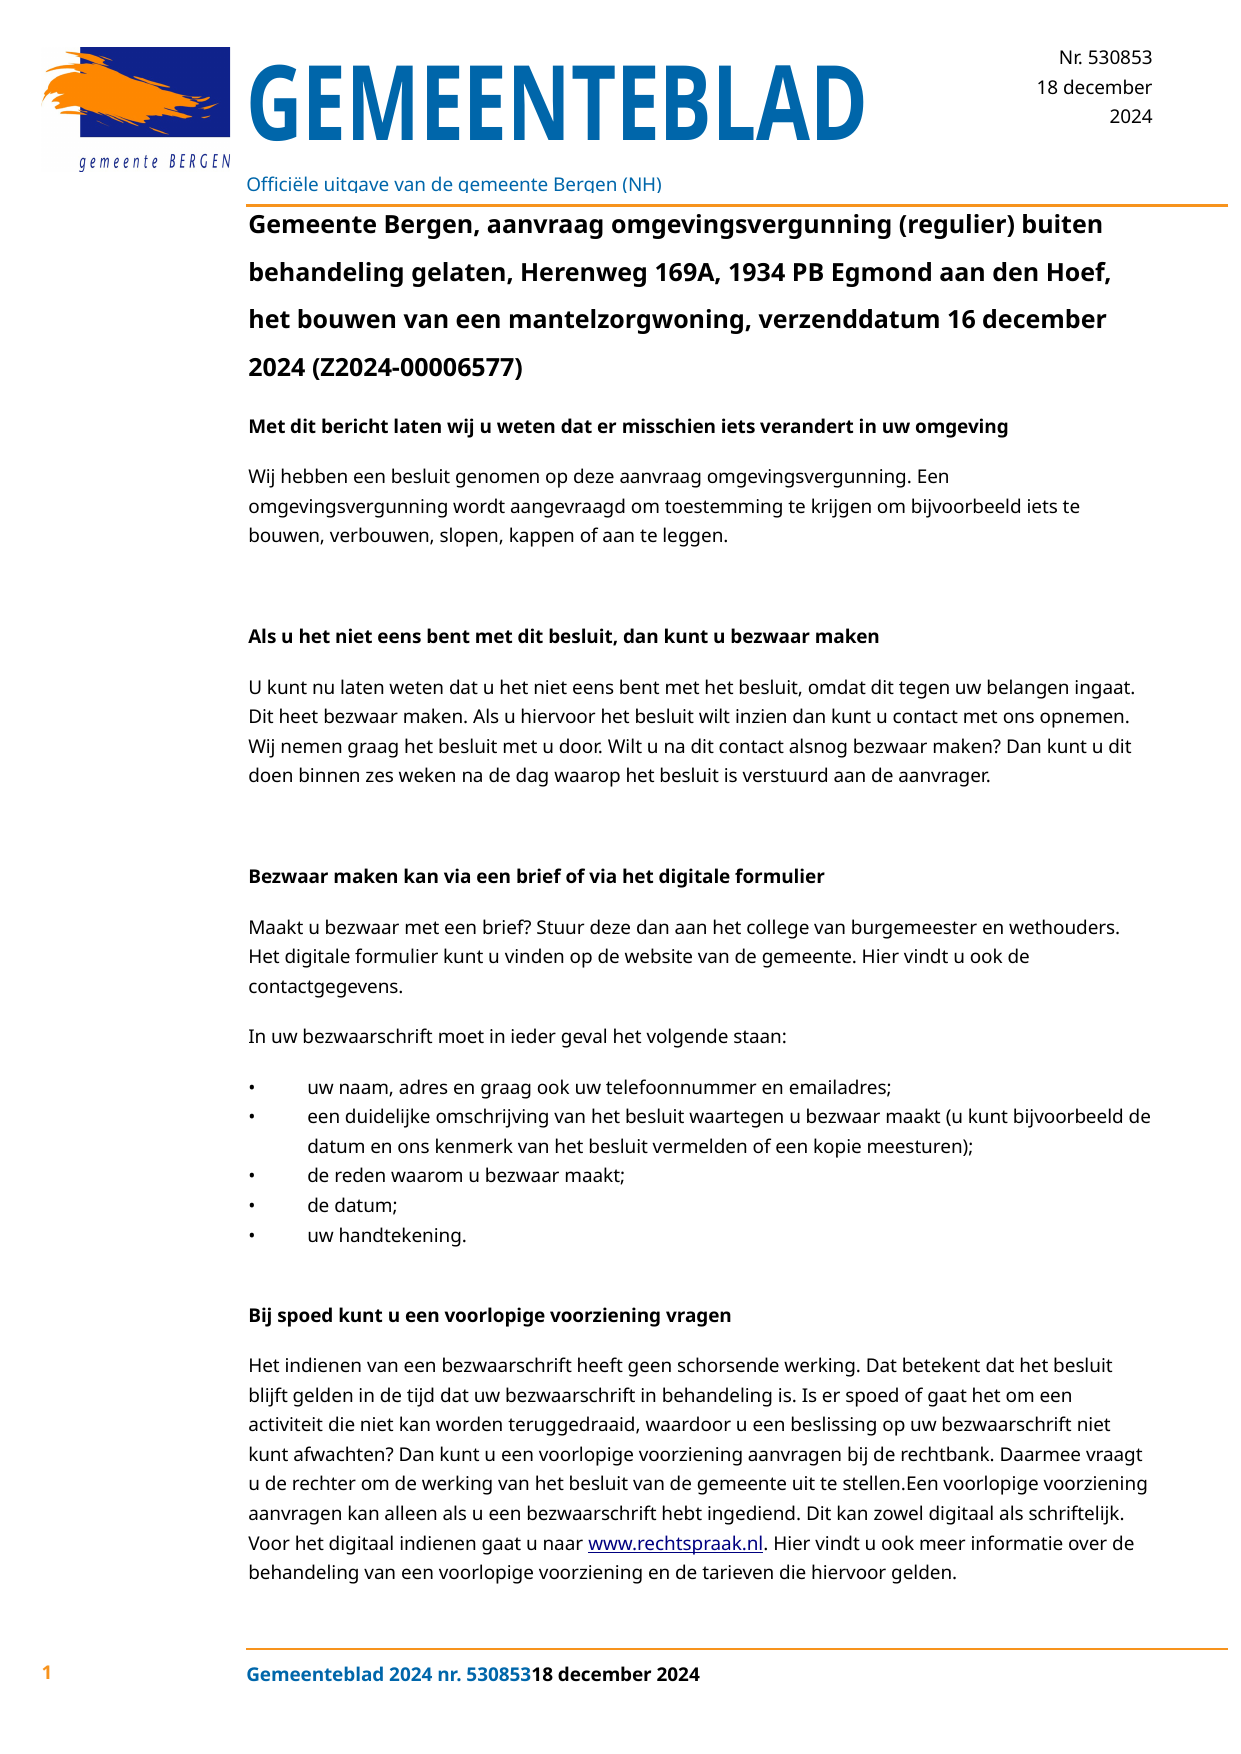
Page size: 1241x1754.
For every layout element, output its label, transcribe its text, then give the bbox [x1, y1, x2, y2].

text Maakt u bezwaar met een brief? Stuur deze dan aan het college van burgemeester en wethouders. Het digitale formulier kunt u vinden op de website van de gemeente. Hier vindt u ook de contactgegevens. [248, 914, 1152, 999]
text Bij spoed kunt u een voorlopige voorziening vragen [248, 1302, 1152, 1328]
list een duidelijke omschrijving van het besluit waartegen u bezwaar maakt (u kunt bijvoorbeeld de datum en ons kenmerk van het besluit vermelden of een kopie meesturen); [248, 1103, 1152, 1159]
text Gemeente Bergen, aanvraag omgevingsvergunning (regulier) buiten behandeling gelaten, Herenweg 169A, 1934 PB Egmond aan den Hoef, het bouwen van een mantelzorgwoning, verzenddatum 16 december 2024 (Z2024-00006577) [248, 207, 1152, 384]
picture [41, 47, 231, 172]
text Wij hebben een besluit genomen op deze aanvraag omgevingsvergunning. Een omgevingsvergunning wordt aangevraagd om toestemming te krijgen om bijvoorbeeld iets te bouwen, verbouwen, slopen, kappen of aan te leggen. [248, 463, 1152, 548]
list uw naam, adres en graag ook uw telefoonnummer en emailadres; [248, 1074, 1152, 1100]
list de reden waarom u bezwaar maakt; [248, 1163, 1152, 1188]
list uw handtekening. [248, 1222, 1152, 1248]
text In uw bezwaarschrift moet in ieder geval het volgende staan: [248, 1023, 1152, 1049]
text Met dit bericht laten wij u weten dat er misschien iets verandert in uw omgeving [248, 413, 1152, 439]
list de datum; [248, 1192, 1152, 1218]
text Het indienen van een bezwaarschrift heeft geen schorsende werking. Dat betekent dat het besluit blijft gelden in de tijd dat uw bezwaarschrift in behandeling is. Is er spoed of gaat het om een activiteit die niet kan worden teruggedraaid, waardoor u een beslissing op uw bezwaarschrift niet kunt afwachten? Dan kunt u een voorlopige voorziening aanvragen bij de rechtbank. Daarmee vraagt u de rechter om de werking van het besluit van de gemeente uit te stellen.Een voorlopige voorziening aanvragen kan alleen als u een bezwaarschrift hebt ingediend. Dit kan zowel digitaal als schriftelijk. Voor het digitaal indienen gaat u naar www.rechtspraak.nl. Hier vindt u ook meer informatie over de behandeling van een voorlopige voorziening en de tarieven die hiervoor gelden. [248, 1352, 1152, 1585]
text Als u het niet eens bent met dit besluit, dan kunt u bezwaar maken [248, 623, 1152, 649]
text Bezwaar maken kan via een brief of via het digitale formulier [248, 863, 1152, 889]
text U kunt nu laten weten dat u het niet eens bent met het besluit, omdat dit tegen uw belangen ingaat. Dit heet bezwaar maken. Als u hiervoor het besluit wilt inzien dan kunt u contact met ons opnemen. Wij nemen graag het besluit met u door. Wilt u na dit contact alsnog bezwaar maken? Dan kunt u dit doen binnen zes weken na de dag waarop het besluit is verstuurd aan de aanvrager. [248, 674, 1152, 788]
